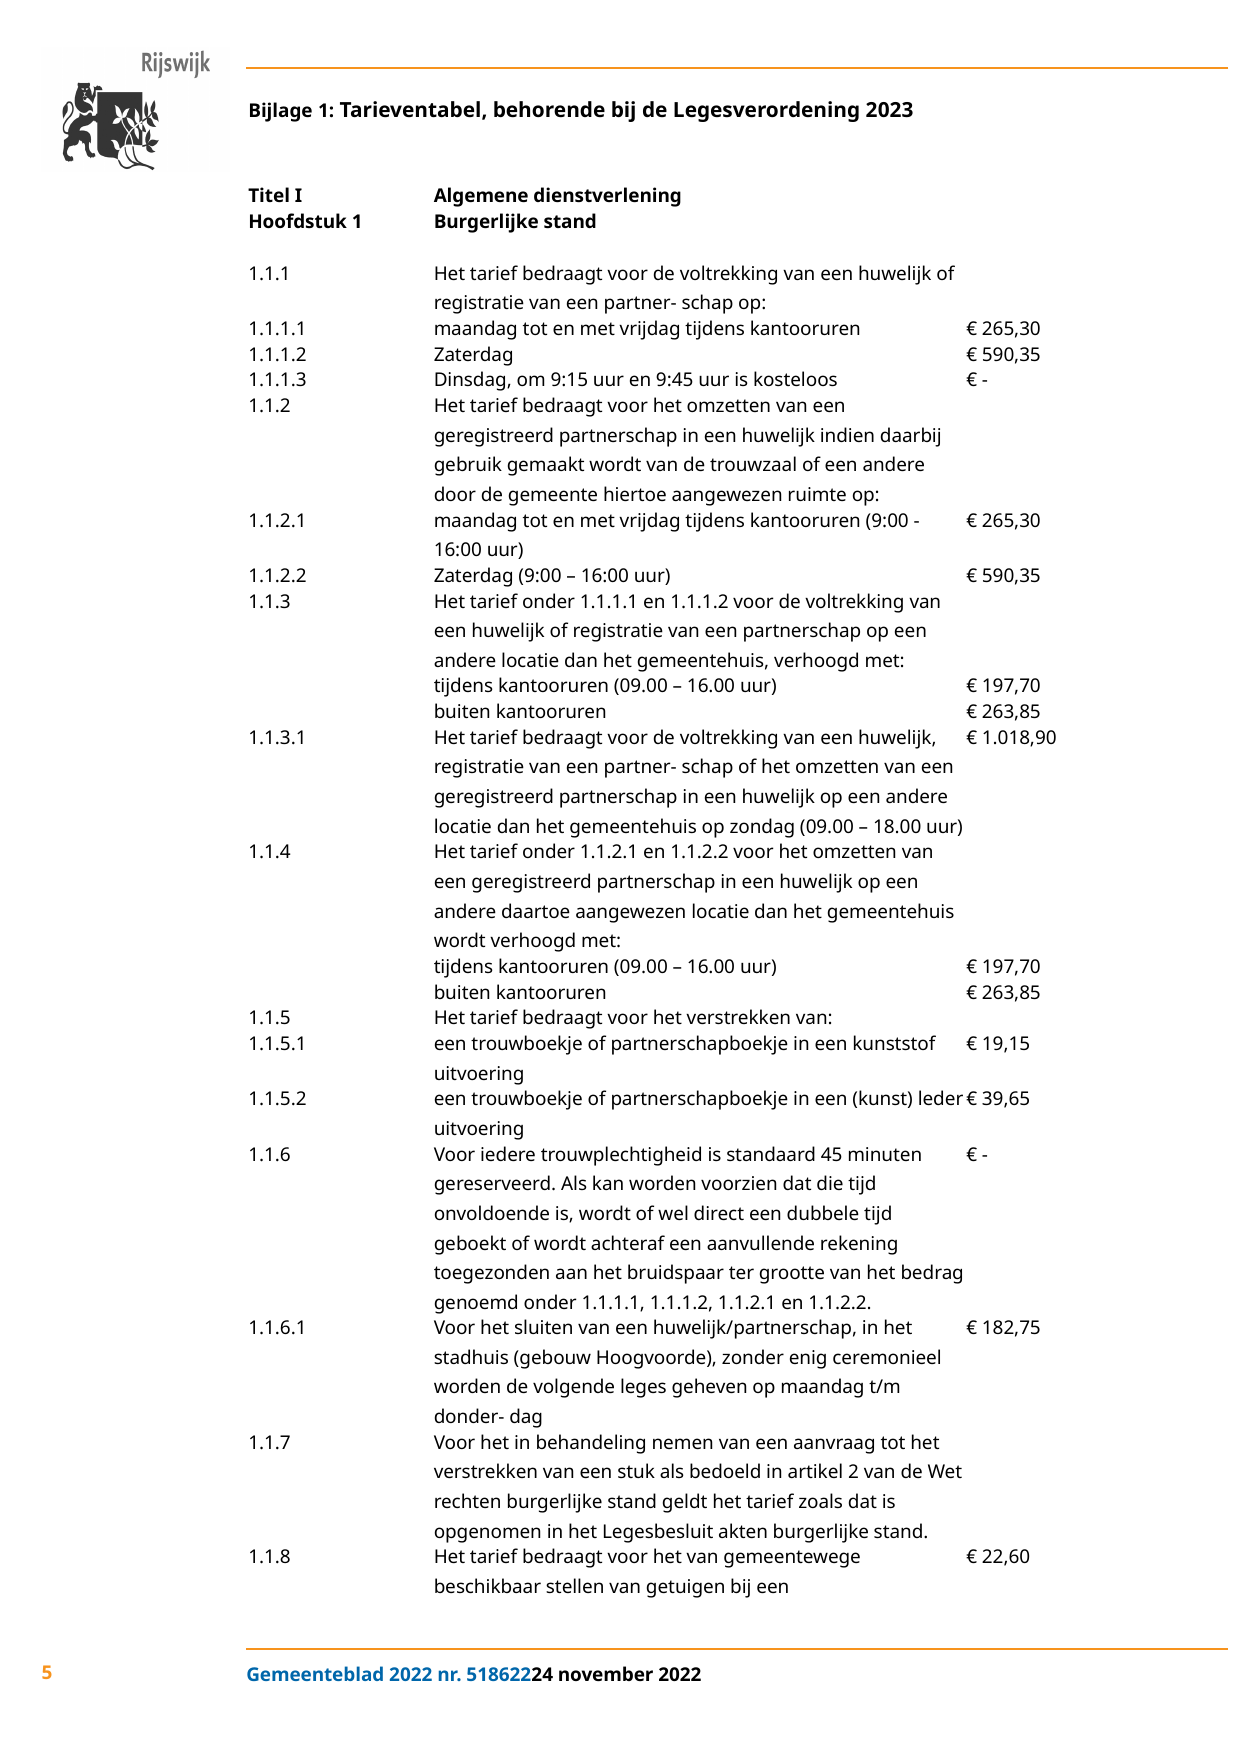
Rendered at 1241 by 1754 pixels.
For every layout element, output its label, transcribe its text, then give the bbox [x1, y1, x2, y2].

table_cell € - [966, 367, 1152, 392]
table_cell 1.1.6.1 [248, 1315, 433, 1429]
table_cell [966, 234, 1152, 260]
table_cell € 590,35 [966, 562, 1152, 588]
text Bijlage 1: Tarieventabel, behorende bij de Legesverordening 2023 [248, 95, 1152, 123]
table_cell € 19,15 [966, 1030, 1152, 1086]
table_cell € 263,85 [966, 979, 1152, 1004]
table_cell € 265,30 [966, 507, 1152, 562]
table_cell [966, 1429, 1152, 1543]
table_cell [966, 588, 1152, 673]
table_cell Het tarief bedraagt voor het van gemeentewege beschikbaar stellen van getuigen bij een [434, 1544, 966, 1599]
table_cell Zaterdag (9:00 – 16:00 uur) [434, 562, 966, 588]
table_cell 1.1.3.1 [248, 724, 433, 839]
table_cell € 182,75 [966, 1315, 1152, 1429]
table_cell buiten kantooruren [434, 979, 966, 1004]
table_cell [248, 673, 433, 698]
table_cell € 197,70 [966, 673, 1152, 698]
table_cell 1.1.1 [248, 260, 433, 315]
table_cell Het tarief bedraagt voor de voltrekking van een huwelijk of registratie van een partner- schap op: [434, 260, 966, 315]
table_cell Voor het sluiten van een huwelijk/partnerschap, in het stadhuis (gebouw Hoogvoorde), zonder enig ceremonieel worden de volgende leges geheven op maandag t/m donder- dag [434, 1315, 966, 1429]
table_cell 1.1.1.2 [248, 341, 433, 367]
table_cell 1.1.1.1 [248, 315, 433, 341]
table_cell maandag tot en met vrijdag tijdens kantooruren [434, 315, 966, 341]
table_cell Dinsdag, om 9:15 uur en 9:45 uur is kosteloos [434, 367, 966, 392]
table_cell Voor het in behandeling nemen van een aanvraag tot het verstrekken van een stuk als bedoeld in artikel 2 van de Wet rechten burgerlijke stand geldt het tarief zoals dat is opgenomen in het Legesbesluit akten burgerlijke stand. [434, 1429, 966, 1543]
table_cell Zaterdag [434, 341, 966, 367]
table_cell [966, 1005, 1152, 1030]
table_cell [248, 953, 433, 979]
table_cell 1.1.2.2 [248, 562, 433, 588]
table_cell [248, 979, 433, 1004]
table_cell € 39,65 [966, 1086, 1152, 1141]
table_cell € 1.018,90 [966, 724, 1152, 839]
table_cell maandag tot en met vrijdag tijdens kantooruren (9:00 - 16:00 uur) [434, 507, 966, 562]
table_cell 1.1.8 [248, 1544, 433, 1599]
table_cell 1.1.2.1 [248, 507, 433, 562]
table_cell Het tarief onder 1.1.1.1 en 1.1.1.2 voor de voltrekking van een huwelijk of registratie van een partnerschap op een andere locatie dan het gemeentehuis, verhoogd met: [434, 588, 966, 673]
table_cell 1.1.4 [248, 839, 433, 953]
table_cell [966, 208, 1152, 234]
table_cell [966, 260, 1152, 315]
table_cell [248, 699, 433, 724]
table_cell Het tarief onder 1.1.2.1 en 1.1.2.2 voor het omzetten van een geregistreerd partnerschap in een huwelijk op een andere daartoe aangewezen locatie dan het gemeentehuis wordt verhoogd met: [434, 839, 966, 953]
table_cell buiten kantooruren [434, 699, 966, 724]
table_header Algemene dienstverlening [434, 183, 966, 208]
table_cell Het tarief bedraagt voor het verstrekken van: [434, 1005, 966, 1030]
table_cell € 22,60 [966, 1544, 1152, 1599]
table_cell 1.1.1.3 [248, 367, 433, 392]
table_cell 1.1.6 [248, 1141, 433, 1314]
table_cell Burgerlijke stand [434, 208, 966, 234]
table_cell [966, 392, 1152, 507]
table_cell een trouwboekje of partnerschapboekje in een (kunst) leder uitvoering [434, 1086, 966, 1141]
table_cell [248, 234, 433, 260]
table_cell Het tarief bedraagt voor de voltrekking van een huwelijk, registratie van een partner- schap of het omzetten van een geregistreerd partnerschap in een huwelijk op een andere locatie dan het gemeentehuis op zondag (09.00 – 18.00 uur) [434, 724, 966, 839]
table_cell Het tarief bedraagt voor het omzetten van een geregistreerd partnerschap in een huwelijk indien daarbij gebruik gemaakt wordt van de trouwzaal of een andere door de gemeente hiertoe aangewezen ruimte op: [434, 392, 966, 507]
table_header [966, 183, 1152, 208]
table_cell Hoofdstuk 1 [248, 208, 433, 234]
table_cell tijdens kantooruren (09.00 – 16.00 uur) [434, 673, 966, 698]
table_cell een trouwboekje of partnerschapboekje in een kunststof uitvoering [434, 1030, 966, 1086]
picture [41, 47, 231, 172]
table_cell 1.1.5.1 [248, 1030, 433, 1086]
table_cell [966, 839, 1152, 953]
table_cell € 263,85 [966, 699, 1152, 724]
table_cell € 590,35 [966, 341, 1152, 367]
table_cell 1.1.5.2 [248, 1086, 433, 1141]
table_cell Voor iedere trouwplechtigheid is standaard 45 minuten gereserveerd. Als kan worden voorzien dat die tijd onvoldoende is, wordt of wel direct een dubbele tijd geboekt of wordt achteraf een aanvullende rekening toegezonden aan het bruidspaar ter grootte van het bedrag genoemd onder 1.1.1.1, 1.1.1.2, 1.1.2.1 en 1.1.2.2. [434, 1141, 966, 1314]
table_cell 1.1.5 [248, 1005, 433, 1030]
table_cell tijdens kantooruren (09.00 – 16.00 uur) [434, 953, 966, 979]
table_header Titel I [248, 183, 433, 208]
table_cell 1.1.2 [248, 392, 433, 507]
table_cell € - [966, 1141, 1152, 1314]
table_cell € 197,70 [966, 953, 1152, 979]
table_cell € 265,30 [966, 315, 1152, 341]
table_cell 1.1.3 [248, 588, 433, 673]
table_cell 1.1.7 [248, 1429, 433, 1543]
table_cell [434, 234, 966, 260]
